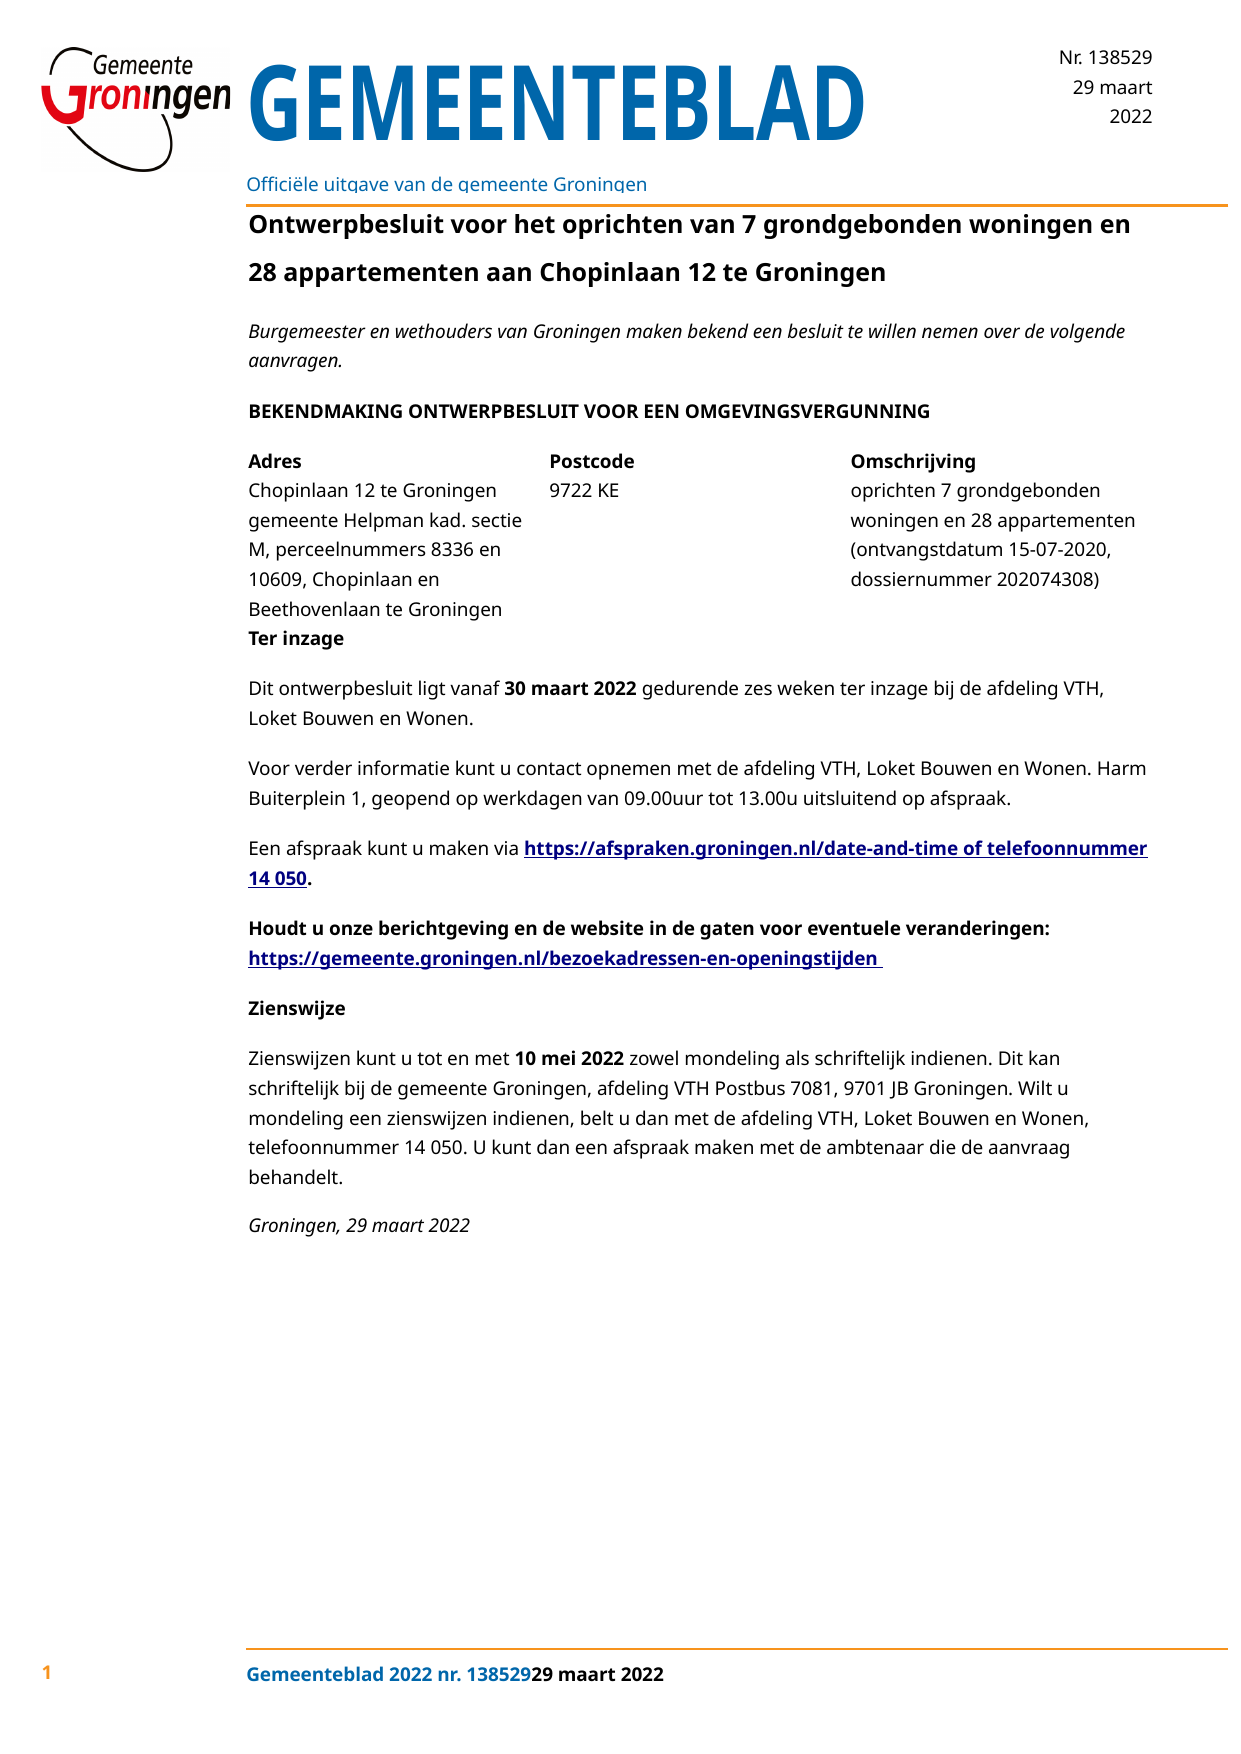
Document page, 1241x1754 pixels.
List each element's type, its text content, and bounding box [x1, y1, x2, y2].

table_header Chopinlaan 12 te Groningen gemeente Helpman kad. sectie M, perceelnummers 8336 en 10609, Chopinlaan en Beethovenlaan te Groningen [248, 478, 549, 622]
text Groningen, 29 maart 2022 [248, 1212, 1152, 1237]
table_header oprichten 7 grondgebonden woningen en 28 appartementen (ontvangstdatum 15-07-2020, dossiernummer 202074308) [850, 478, 1152, 622]
text Dit ontwerpbesluit ligt vanaf 30 maart 2022 gedurende zes weken ter inzage bij de afdeling VTH, Loket Bouwen en Wonen. [248, 675, 1152, 731]
text Ontwerpbesluit voor het oprichten van 7 grondgebonden woningen en 28 appartementen aan Chopinlaan 12 te Groningen [248, 207, 1152, 288]
text Houdt u onze berichtgeving en de website in de gaten voor eventuele veranderingen: https://gemeente.groningen.nl/bezoekadressen-en-openingstijden [248, 915, 1152, 971]
picture [41, 47, 231, 172]
text Zienswijze [248, 995, 1152, 1021]
table_header Adres [248, 449, 549, 474]
text Zienswijzen kunt u tot en met 10 mei 2022 zowel mondeling als schriftelijk indienen. Dit kan schriftelijk bij de gemeente Groningen, afdeling VTH Postbus 7081, 9701 JB Groningen. Wilt u mondeling een zienswijzen indienen, belt u dan met de afdeling VTH, Loket Bouwen en Wonen, telefoonnummer 14 050. U kunt dan een afspraak maken met de ambtenaar die de aanvraag behandelt. [248, 1046, 1152, 1190]
text Voor verder informatie kunt u contact opnemen met de afdeling VTH, Loket Bouwen en Wonen. Harm Buiterplein 1, geopend op werkdagen van 09.00uur tot 13.00u uitsluitend op afspraak. [248, 755, 1152, 811]
text Ter inzage [248, 625, 1152, 651]
text Burgemeester en wethouders van Groningen maken bekend een besluit te willen nemen over de volgende aanvragen. [248, 318, 1152, 373]
table_header Postcode [549, 449, 850, 474]
table_header Omschrijving [850, 449, 1152, 474]
text BEKENDMAKING ONTWERPBESLUIT VOOR EEN OMGEVINGSVERGUNNING [248, 398, 1152, 424]
text Een afspraak kunt u maken via https://afspraken.groningen.nl/date-and-time of telefoonnummer 14 050. [248, 835, 1152, 891]
table_header 9722 KE [549, 478, 850, 622]
